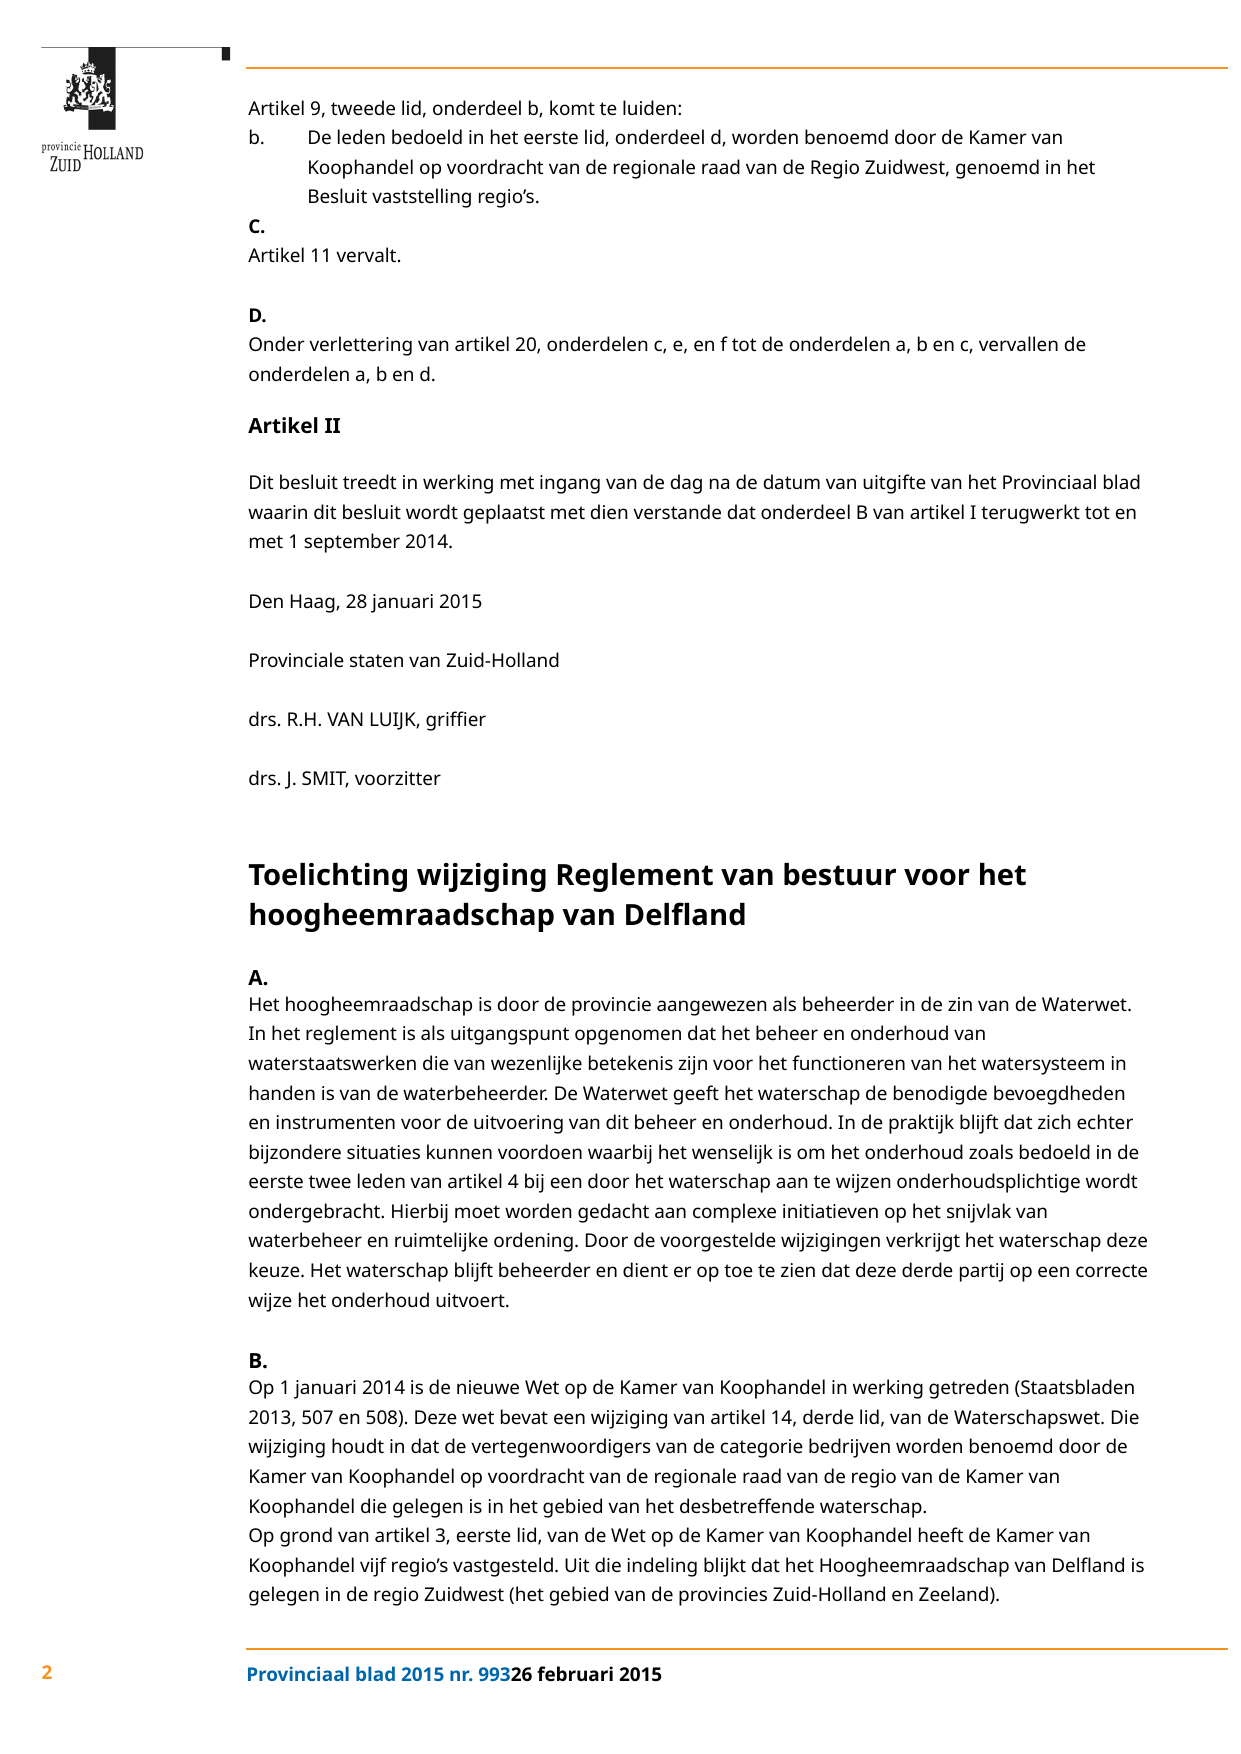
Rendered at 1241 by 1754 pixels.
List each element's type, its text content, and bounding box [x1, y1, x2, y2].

text Den Haag, 28 januari 2015 [248, 588, 1152, 613]
text D. [248, 302, 1152, 328]
text Artikel 9, tweede lid, onderdeel b, komt te luiden: [248, 95, 1152, 121]
text Artikel 11 vervalt. [248, 243, 1152, 268]
text Op 1 januari 2014 is de nieuwe Wet op de Kamer van Koophandel in werking getreden (Staatsbladen 2013, 507 en 508). Deze wet bevat een wijziging van artikel 14, derde lid, van de Waterschapswet. Die wijziging houdt in dat de vertegenwoordigers van de categorie bedrijven worden benoemd door de Kamer van Koophandel op voordracht van de regionale raad van de regio van de Kamer van Koophandel die gelegen is in het gebied van het desbetreffende waterschap. [248, 1374, 1152, 1518]
text Op grond van artikel 3, eerste lid, van de Wet op de Kamer van Koophandel heeft de Kamer van Koophandel vijf regio’s vastgesteld. Uit die indeling blijkt dat het Hoogheemraadschap van Delfland is gelegen in de regio Zuidwest (het gebied van de provincies Zuid-Holland en Zeeland). [248, 1522, 1152, 1607]
text C. [248, 213, 1152, 239]
text drs. R.H. VAN LUIJK, griffier [248, 706, 1152, 732]
text Toelichting wijziging Reglement van bestuur voor het hoogheemraadschap van Delfland [248, 854, 1152, 933]
text Provinciale staten van Zuid-Holland [248, 647, 1152, 673]
text drs. J. SMIT, voorzitter [248, 765, 1152, 791]
text Het hoogheemraadschap is door de provincie aangewezen als beheerder in de zin van de Waterwet. In het reglement is als uitgangspunt opgenomen dat het beheer en onderhoud van waterstaatswerken die van wezenlijke betekenis zijn voor het functioneren van het watersysteem in handen is van de waterbeheerder. De Waterwet geeft het waterschap de benodigde bevoegdheden en instrumenten voor de uitvoering van dit beheer en onderhoud. In de praktijk blijft dat zich echter bijzondere situaties kunnen voordoen waarbij het wenselijk is om het onderhoud zoals bedoeld in de eerste twee leden van artikel 4 bij een door het waterschap aan te wijzen onderhoudsplichtige wordt ondergebracht. Hierbij moet worden gedacht aan complexe initiatieven op het snijvlak van waterbeheer en ruimtelijke ordening. Door de voorgestelde wijzigingen verkrijgt het waterschap deze keuze. Het waterschap blijft beheerder en dient er op toe te zien dat deze derde partij op een correcte wijze het onderhoud uitvoert. [248, 991, 1152, 1313]
picture [41, 47, 231, 172]
text A. [248, 963, 1152, 991]
text Dit besluit treedt in werking met ingang van de dag na de datum van uitgifte van het Provinciaal blad waarin dit besluit wordt geplaatst met dien verstande dat onderdeel B van artikel I terugwerkt tot en met 1 september 2014. [248, 469, 1152, 554]
text Onder verlettering van artikel 20, onderdelen c, e, en f tot de onderdelen a, b en c, vervallen de onderdelen a, b en d. [248, 331, 1152, 387]
text B. [248, 1346, 1152, 1374]
text Artikel II [248, 411, 1152, 440]
list De leden bedoeld in het eerste lid, onderdeel d, worden benoemd door de Kamer van Koophandel op voordracht van de regionale raad van de Regio Zuidwest, genoemd in het Besluit vaststelling regio’s. [248, 124, 1152, 209]
